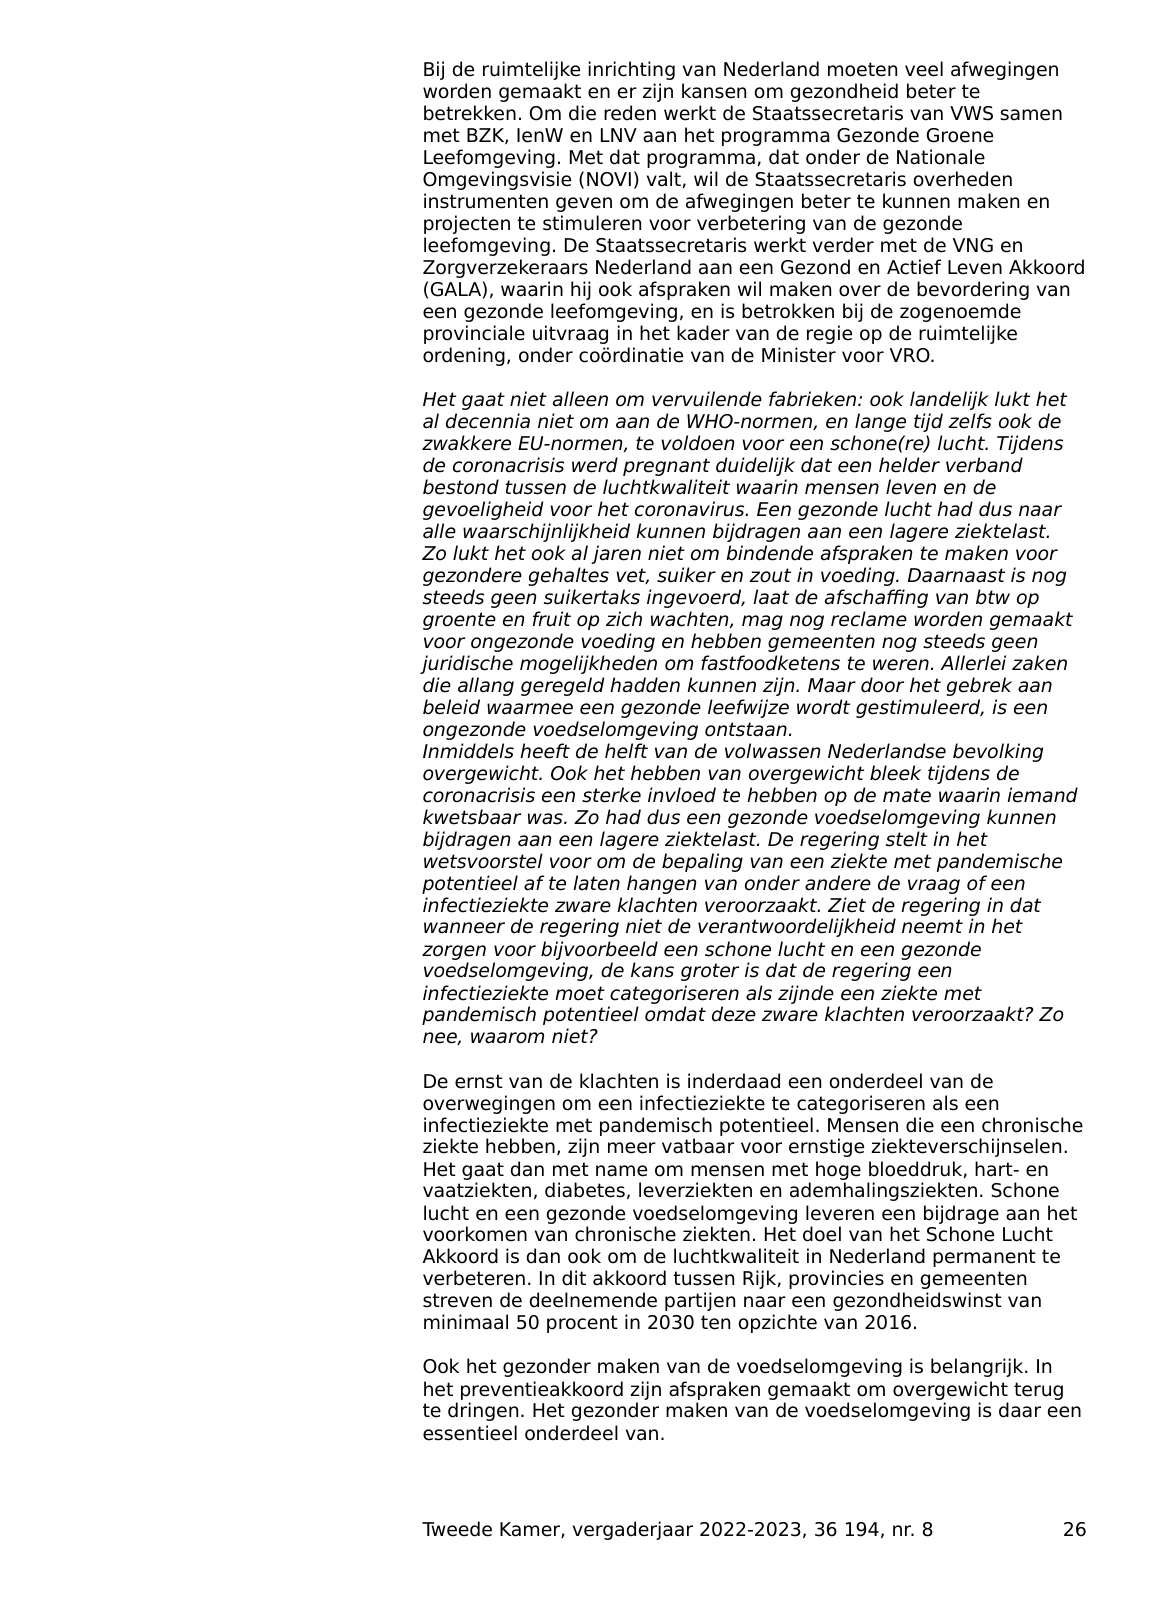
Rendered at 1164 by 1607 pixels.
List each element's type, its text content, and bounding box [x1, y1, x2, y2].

text Het gaat niet alleen om vervuilende fabrieken: ook landelijk lukt het al decennia niet om aan de WHO-normen, en lange tijd zelfs ook de zwakkere EU-normen, te voldoen voor een schone(re) lucht. Tijdens de coronacrisis werd pregnant duidelijk dat een helder verband bestond tussen de luchtkwaliteit waarin mensen leven en de gevoeligheid voor het coronavirus. Een gezonde lucht had dus naar alle waarschijnlijkheid kunnen bijdragen aan een lagere ziektelast. [422, 389, 1087, 543]
text De ernst van de klachten is inderdaad een onderdeel van de overwegingen om een infectieziekte te categoriseren als een infectieziekte met pandemisch potentieel. Mensen die een chronische ziekte hebben, zijn meer vatbaar voor ernstige ziekteverschijnselen. Het gaat dan met name om mensen met hoge bloeddruk, hart- en vaatziekten, diabetes, leverziekten en ademhalingsziekten. Schone lucht en een gezonde voedselomgeving leveren een bijdrage aan het voorkomen van chronische ziekten. Het doel van het Schone Lucht Akkoord is dan ook om de luchtkwaliteit in Nederland permanent te verbeteren. In dit akkoord tussen Rijk, provincies en gemeenten streven de deelnemende partijen naar een gezondheidswinst van minimaal 50 procent in 2030 ten opzichte van 2016. [422, 1071, 1087, 1334]
text Inmiddels heeft de helft van de volwassen Nederlandse bevolking overgewicht. Ook het hebben van overgewicht bleek tijdens de coronacrisis een sterke invloed te hebben op de mate waarin iemand kwetsbaar was. Zo had dus een gezonde voedselomgeving kunnen bijdragen aan een lagere ziektelast. De regering stelt in het wetsvoorstel voor om de bepaling van een ziekte met pandemische potentieel af te laten hangen van onder andere de vraag of een infectieziekte zware klachten veroorzaakt. Ziet de regering in dat wanneer de regering niet de verantwoordelijkheid neemt in het zorgen voor bijvoorbeeld een schone lucht en een gezonde voedselomgeving, de kans groter is dat de regering een infectieziekte moet categoriseren als zijnde een ziekte met pandemisch potentieel omdat deze zware klachten veroorzaakt? Zo nee, waarom niet? [422, 741, 1087, 1048]
text Ook het gezonder maken van de voedselomgeving is belangrijk. In het preventieakkoord zijn afspraken gemaakt om overgewicht terug te dringen. Het gezonder maken van de voedselomgeving is daar een essentieel onderdeel van. [422, 1356, 1087, 1444]
text Zo lukt het ook al jaren niet om bindende afspraken te maken voor gezondere gehaltes vet, suiker en zout in voeding. Daarnaast is nog steeds geen suikertaks ingevoerd, laat de afschaffing van btw op groente en fruit op zich wachten, mag nog reclame worden gemaakt voor ongezonde voeding en hebben gemeenten nog steeds geen juridische mogelijkheden om fastfoodketens te weren. Allerlei zaken die allang geregeld hadden kunnen zijn. Maar door het gebrek aan beleid waarmee een gezonde leefwijze wordt gestimuleerd, is een ongezonde voedselomgeving ontstaan. [422, 543, 1087, 741]
text Bij de ruimtelijke inrichting van Nederland moeten veel afwegingen worden gemaakt en er zijn kansen om gezondheid beter te betrekken. Om die reden werkt de Staatssecretaris van VWS samen met BZK, IenW en LNV aan het programma Gezonde Groene Leefomgeving. Met dat programma, dat onder de Nationale Omgevingsvisie (NOVI) valt, wil de Staatssecretaris overheden instrumenten geven om de afwegingen beter te kunnen maken en projecten te stimuleren voor verbetering van de gezonde leefomgeving. De Staatssecretaris werkt verder met de VNG en Zorgverzekeraars Nederland aan een Gezond en Actief Leven Akkoord (GALA), waarin hij ook afspraken wil maken over de bevordering van een gezonde leefomgeving, en is betrokken bij de zogenoemde provinciale uitvraag in het kader van de regie op de ruimtelijke ordening, onder coördinatie van de Minister voor VRO. [422, 59, 1087, 367]
